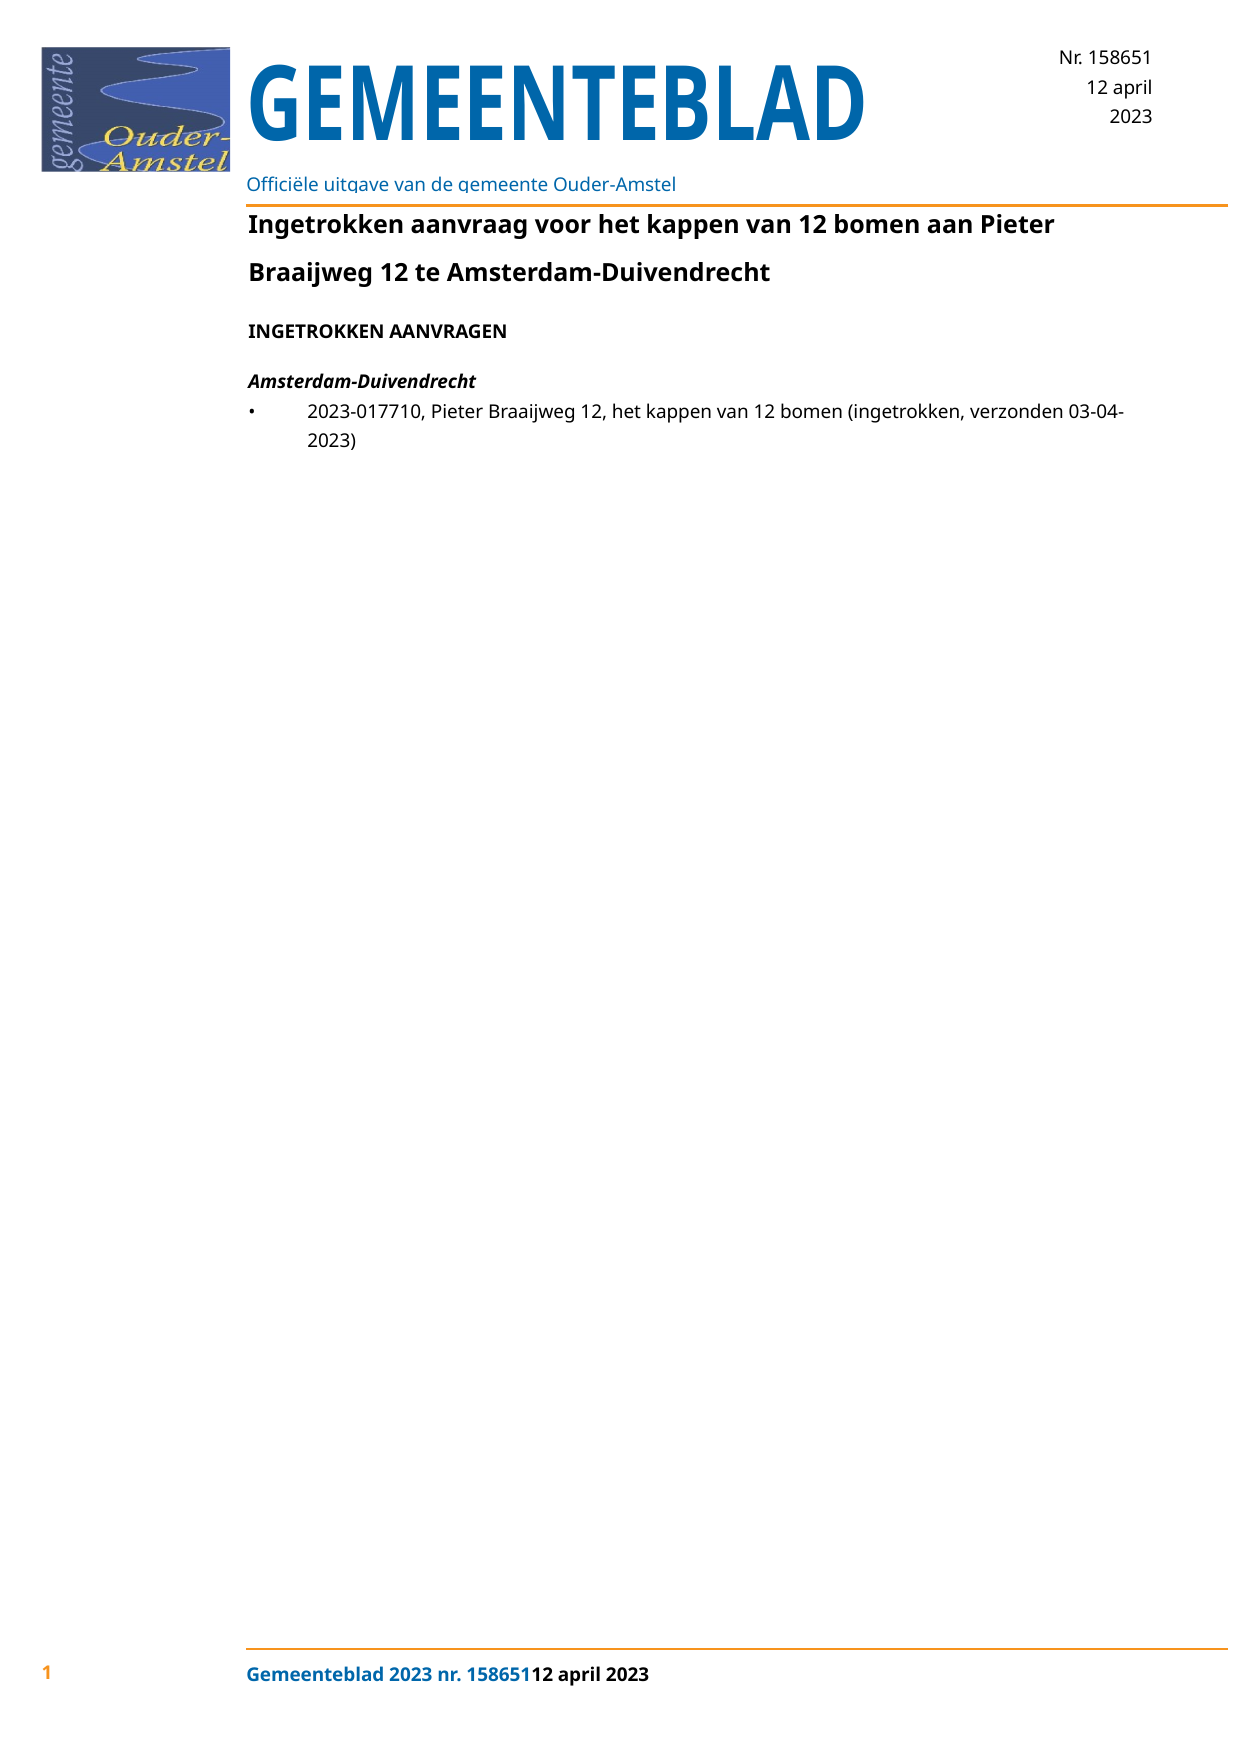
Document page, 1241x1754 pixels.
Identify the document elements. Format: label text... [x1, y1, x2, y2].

text INGETROKKEN AANVRAGEN [248, 318, 1152, 344]
text Amsterdam-Duivendrecht [248, 368, 1152, 394]
list 2023-017710, Pieter Braaijweg 12, het kappen van 12 bomen (ingetrokken, verzonden 03-04-2023) [248, 398, 1152, 453]
picture [41, 47, 231, 172]
text Ingetrokken aanvraag voor het kappen van 12 bomen aan Pieter Braaijweg 12 te Amsterdam-Duivendrecht [248, 207, 1152, 288]
